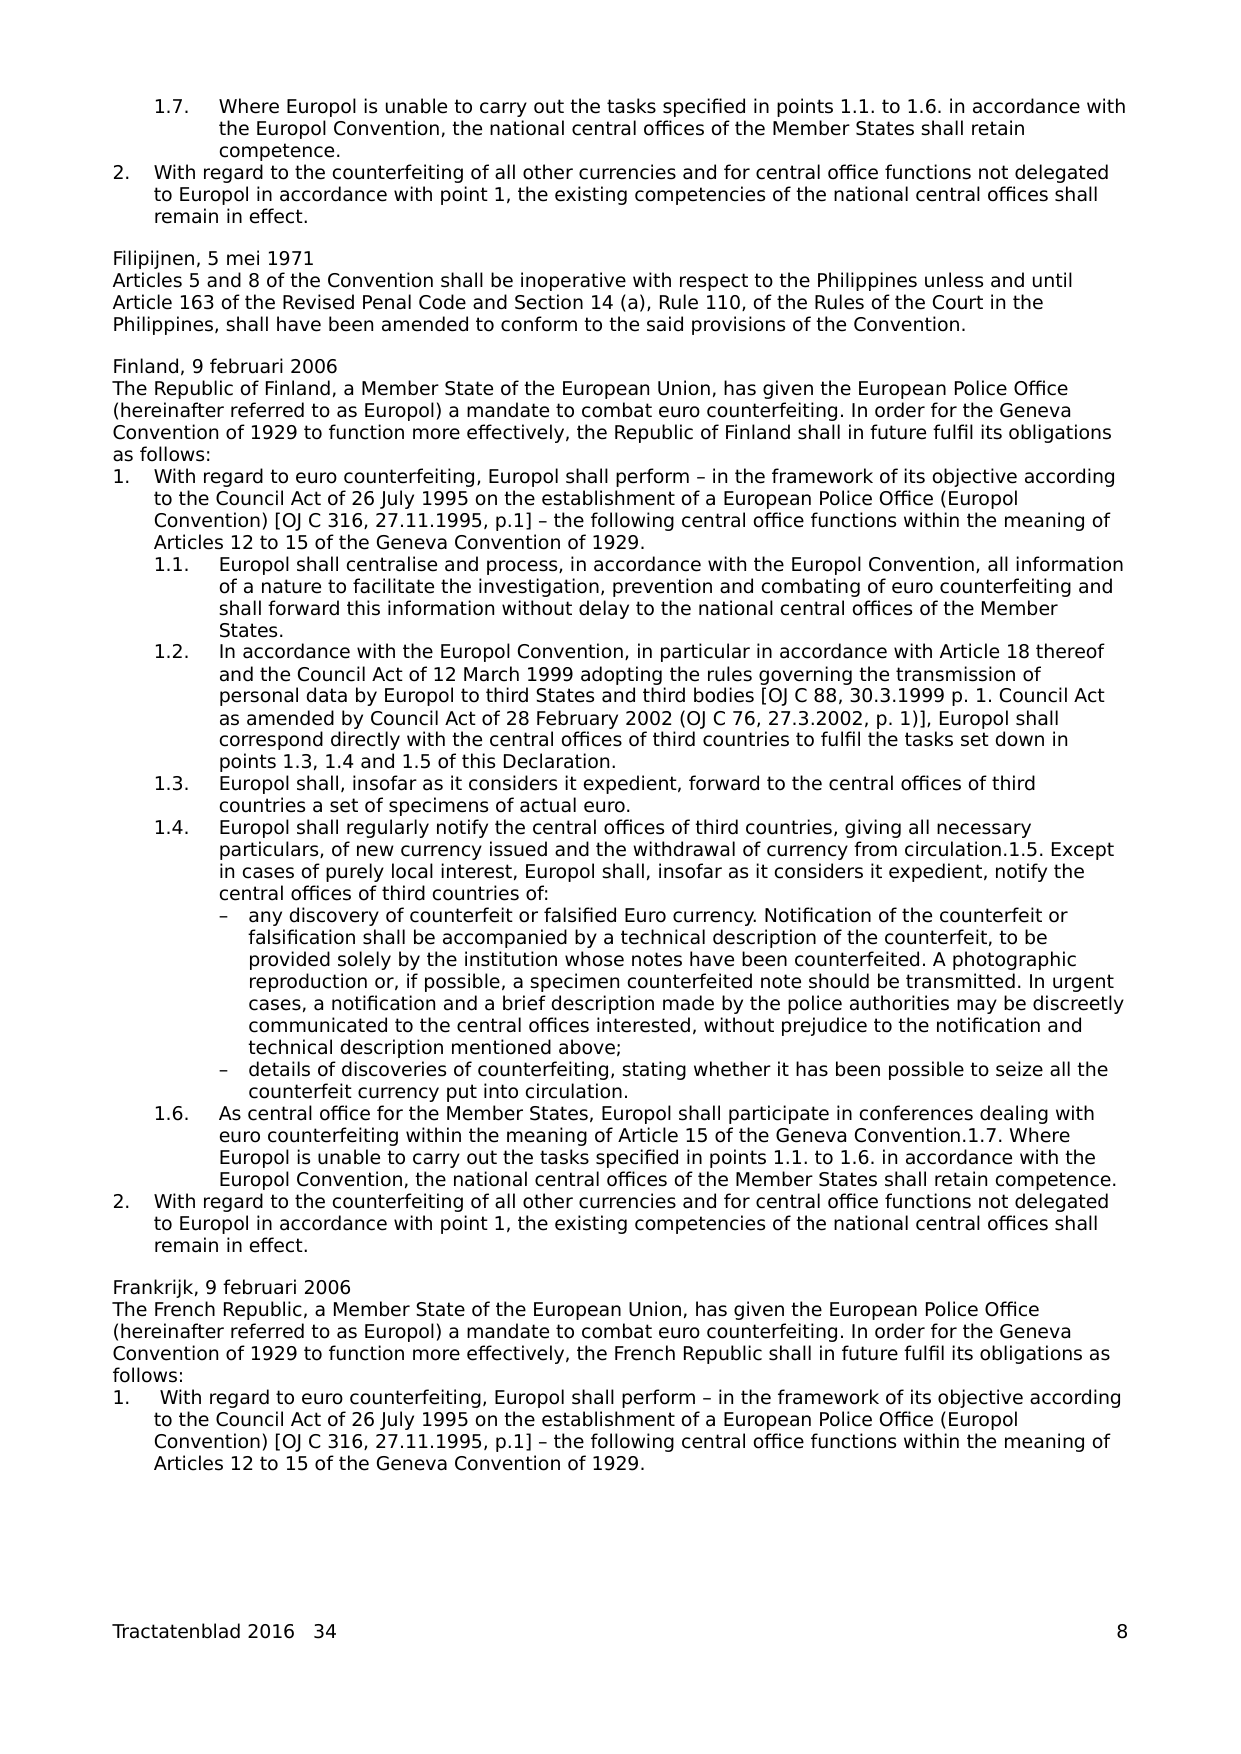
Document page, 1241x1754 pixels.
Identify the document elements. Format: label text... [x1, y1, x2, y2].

text 1.4. Europol shall regularly notify the central offices of third countries, giving all necessary particulars, of new currency issued and the withdrawal of currency from circulation.1.5. Except in cases of purely local interest, Europol shall, insofar as it considers it expedient, notify the central offices of third countries of: [153, 817, 1128, 905]
text – details of discoveries of counterfeiting, stating whether it has been possible to seize all the counterfeit currency put into circulation. [218, 1059, 1128, 1103]
text 1. With regard to euro counterfeiting, Europol shall perform – in the framework of its objective according to the Council Act of 26 July 1995 on the establishment of a European Police Office (Europol Convention) [OJ C 316, 27.11.1995, p.1] – the following central office functions within the meaning of Articles 12 to 15 of the Geneva Convention of 1929. [112, 1387, 1128, 1475]
text The French Republic, a Member State of the European Union, has given the European Police Office (hereinafter referred to as Europol) a mandate to combat euro counterfeiting. In order for the Geneva Convention of 1929 to function more effectively, the French Republic shall in future fulfil its obligations as follows: [112, 1299, 1128, 1387]
text Filipijnen, 5 mei 1971 [112, 248, 1128, 270]
text Frankrijk, 9 februari 2006 [112, 1277, 1128, 1299]
text 2. With regard to the counterfeiting of all other currencies and for central office functions not delegated to Europol in accordance with point 1, the existing competencies of the national central offices shall remain in effect. [112, 162, 1128, 228]
text The Republic of Finland, a Member State of the European Union, has given the European Police Office (hereinafter referred to as Europol) a mandate to combat euro counterfeiting. In order for the Geneva Convention of 1929 to function more effectively, the Republic of Finland shall in future fulfil its obligations as follows: [112, 378, 1128, 466]
text 1.6. As central office for the Member States, Europol shall participate in conferences dealing with euro counterfeiting within the meaning of Article 15 of the Geneva Convention.1.7. Where Europol is unable to carry out the tasks specified in points 1.1. to 1.6. in accordance with the Europol Convention, the national central offices of the Member States shall retain competence. [153, 1103, 1128, 1191]
text 1.3. Europol shall, insofar as it considers it expedient, forward to the central offices of third countries a set of specimens of actual euro. [153, 773, 1128, 817]
text Finland, 9 februari 2006 [112, 356, 1128, 378]
text 1.1. Europol shall centralise and process, in accordance with the Europol Convention, all information of a nature to facilitate the investigation, prevention and combating of euro counterfeiting and shall forward this information without delay to the national central offices of the Member States. [153, 553, 1128, 641]
text 1.7. Where Europol is unable to carry out the tasks specified in points 1.1. to 1.6. in accordance with the Europol Convention, the national central offices of the Member States shall retain competence. [153, 96, 1128, 162]
text 1.2. In accordance with the Europol Convention, in particular in accordance with Article 18 thereof and the Council Act of 12 March 1999 adopting the rules governing the transmission of personal data by Europol to third States and third bodies [OJ C 88, 30.3.1999 p. 1. Council Act as amended by Council Act of 28 February 2002 (OJ C 76, 27.3.2002, p. 1)], Europol shall correspond directly with the central offices of third countries to fulfil the tasks set down in points 1.3, 1.4 and 1.5 of this Declaration. [153, 641, 1128, 773]
text 2. With regard to the counterfeiting of all other currencies and for central office functions not delegated to Europol in accordance with point 1, the existing competencies of the national central offices shall remain in effect. [112, 1191, 1128, 1257]
text Articles 5 and 8 of the Convention shall be inoperative with respect to the Philippines unless and until Article 163 of the Revised Penal Code and Section 14 (a), Rule 110, of the Rules of the Court in the Philippines, shall have been amended to conform to the said provisions of the Convention. [112, 270, 1128, 336]
text 1. With regard to euro counterfeiting, Europol shall perform – in the framework of its objective according to the Council Act of 26 July 1995 on the establishment of a European Police Office (Europol Convention) [OJ C 316, 27.11.1995, p.1] – the following central office functions within the meaning of Articles 12 to 15 of the Geneva Convention of 1929. [112, 466, 1128, 553]
text – any discovery of counterfeit or falsified Euro currency. Notification of the counterfeit or falsification shall be accompanied by a technical description of the counterfeit, to be provided solely by the institution whose notes have been counterfeited. A photographic reproduction or, if possible, a specimen counterfeited note should be transmitted. In urgent cases, a notification and a brief description made by the police authorities may be discreetly communicated to the central offices interested, without prejudice to the notification and technical description mentioned above; [218, 905, 1128, 1059]
